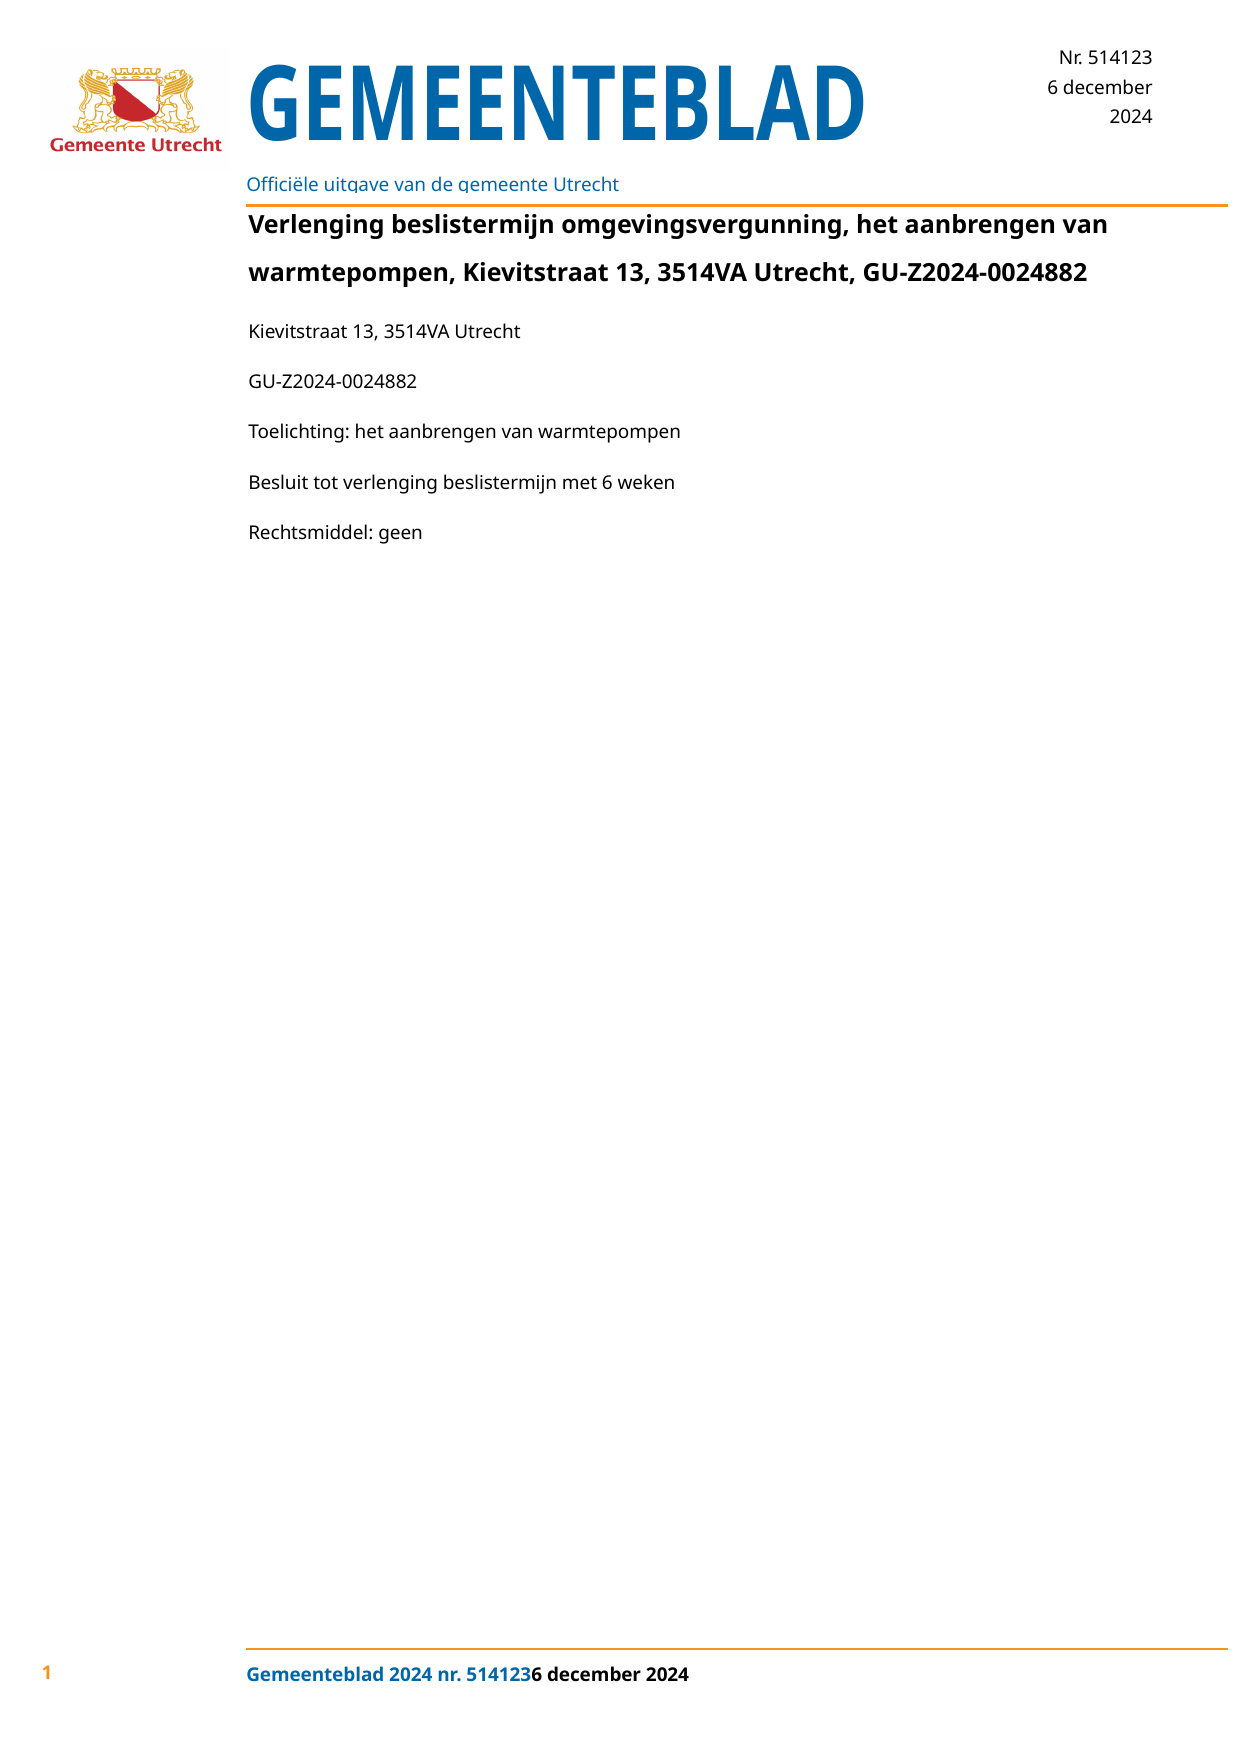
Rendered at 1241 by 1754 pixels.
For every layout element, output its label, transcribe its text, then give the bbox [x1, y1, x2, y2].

text Kievitstraat 13, 3514VA Utrecht [248, 318, 1152, 344]
text GU-Z2024-0024882 [248, 368, 1152, 394]
text Besluit tot verlenging beslistermijn met 6 weken [248, 469, 1152, 495]
text Rechtsmiddel: geen [248, 519, 1152, 545]
text Toelichting: het aanbrengen van warmtepompen [248, 419, 1152, 444]
picture [41, 47, 231, 172]
text Verlenging beslistermijn omgevingsvergunning, het aanbrengen van warmtepompen, Kievitstraat 13, 3514VA Utrecht, GU-Z2024-0024882 [248, 207, 1152, 288]
